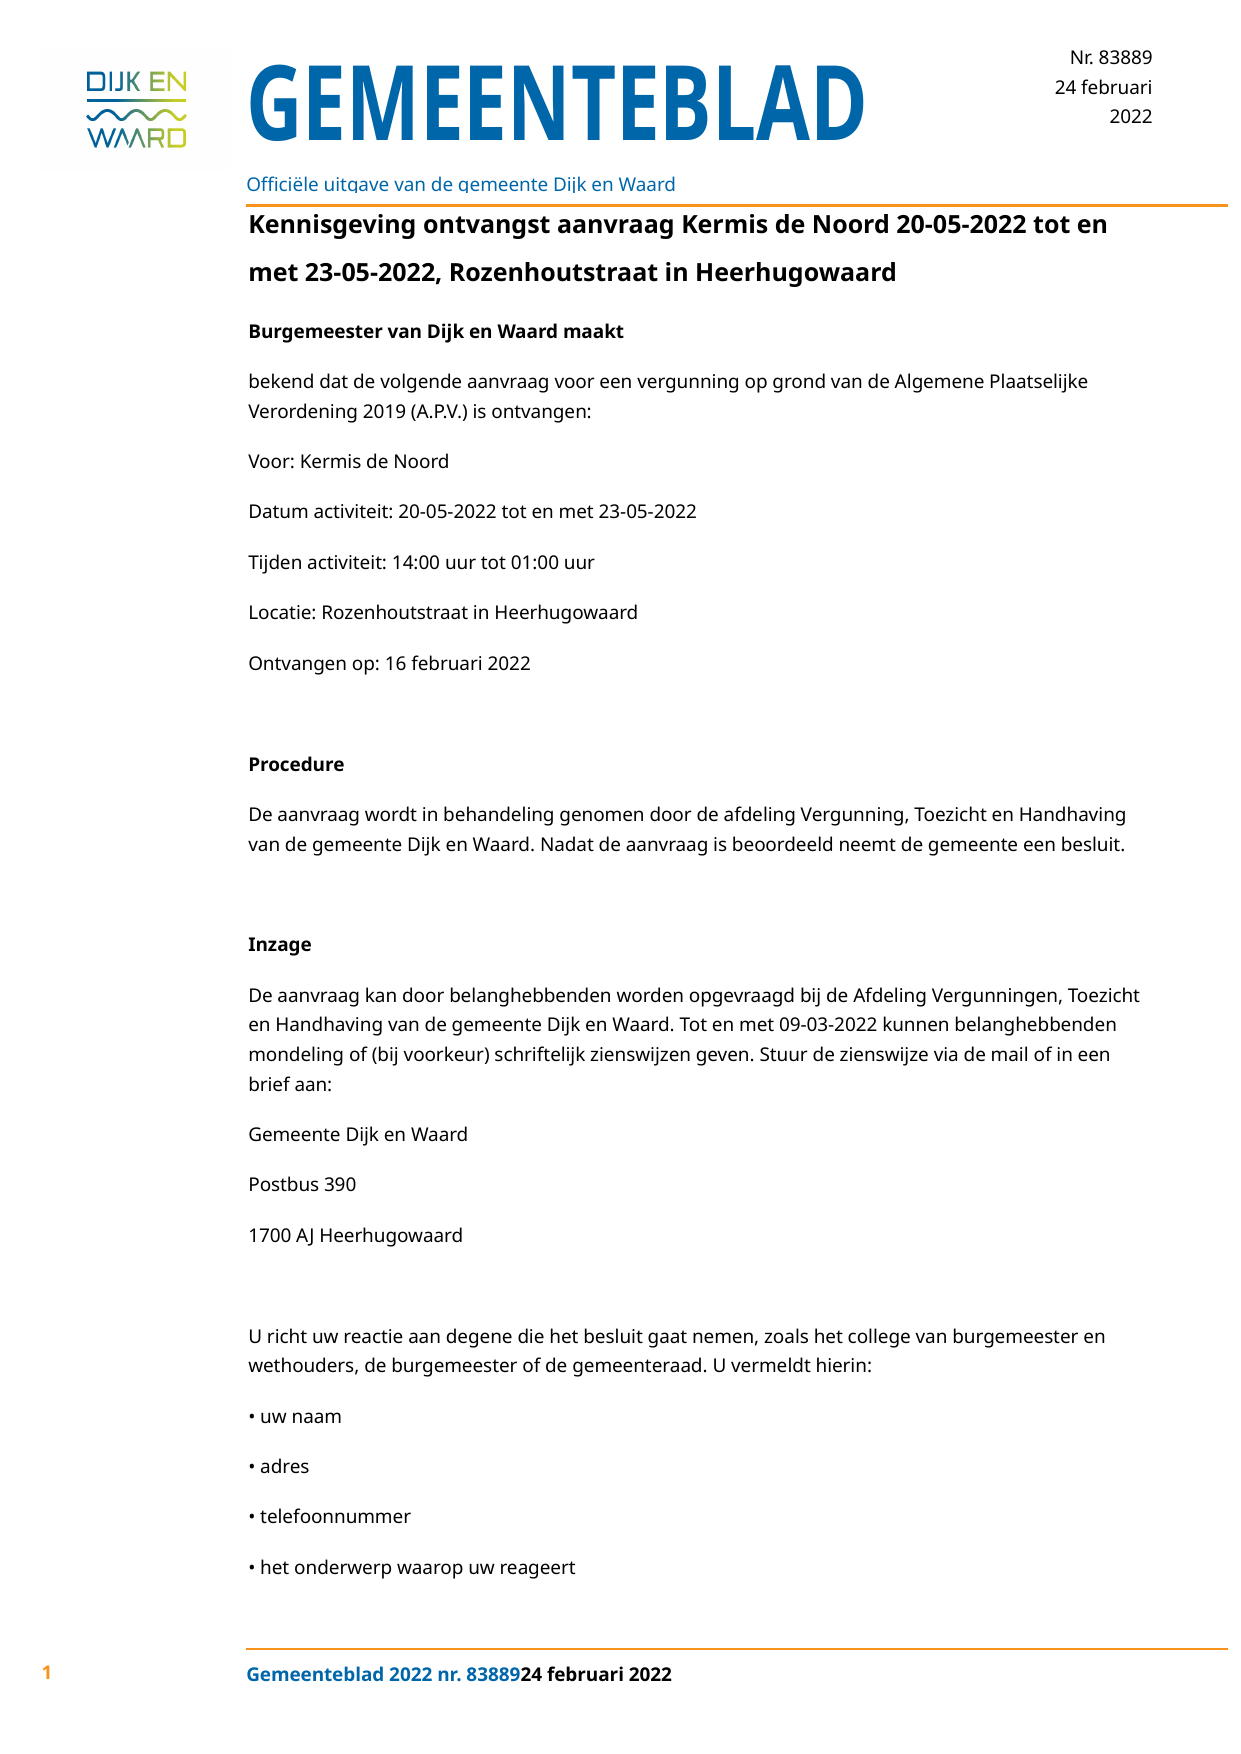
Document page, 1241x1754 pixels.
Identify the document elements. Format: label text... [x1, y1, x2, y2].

text • het onderwerp waarop uw reageert [248, 1554, 1152, 1580]
text De aanvraag wordt in behandeling genomen door de afdeling Vergunning, Toezicht en Handhaving van de gemeente Dijk en Waard. Nadat de aanvraag is beoordeeld neemt de gemeente een besluit. [248, 801, 1152, 857]
text Locatie: Rozenhoutstraat in Heerhugowaard [248, 599, 1152, 625]
text • uw naam [248, 1403, 1152, 1429]
text 1700 AJ Heerhugowaard [248, 1222, 1152, 1248]
text Ontvangen op: 16 februari 2022 [248, 650, 1152, 676]
text Tijden activiteit: 14:00 uur tot 01:00 uur [248, 549, 1152, 575]
text • adres [248, 1453, 1152, 1479]
text Datum activiteit: 20-05-2022 tot en met 23-05-2022 [248, 499, 1152, 524]
text • telefoonnummer [248, 1504, 1152, 1529]
text Procedure [248, 751, 1152, 777]
text U richt uw reactie aan degene die het besluit gaat nemen, zoals het college van burgemeester en wethouders, de burgemeester of de gemeenteraad. U vermeldt hierin: [248, 1323, 1152, 1378]
text Postbus 390 [248, 1172, 1152, 1197]
picture [41, 47, 231, 172]
text Kennisgeving ontvangst aanvraag Kermis de Noord 20-05-2022 tot en met 23-05-2022, Rozenhoutstraat in Heerhugowaard [248, 207, 1152, 288]
text bekend dat de volgende aanvraag voor een vergunning op grond van de Algemene Plaatselijke Verordening 2019 (A.P.V.) is ontvangen: [248, 368, 1152, 424]
text Gemeente Dijk en Waard [248, 1121, 1152, 1147]
text De aanvraag kan door belanghebbenden worden opgevraagd bij de Afdeling Vergunningen, Toezicht en Handhaving van de gemeente Dijk en Waard. Tot en met 09-03-2022 kunnen belanghebbenden mondeling of (bij voorkeur) schriftelijk zienswijzen geven. Stuur de zienswijze via de mail of in een brief aan: [248, 982, 1152, 1097]
text Voor: Kermis de Noord [248, 448, 1152, 474]
text Burgemeester van Dijk en Waard maakt [248, 318, 1152, 344]
text Inzage [248, 932, 1152, 957]
